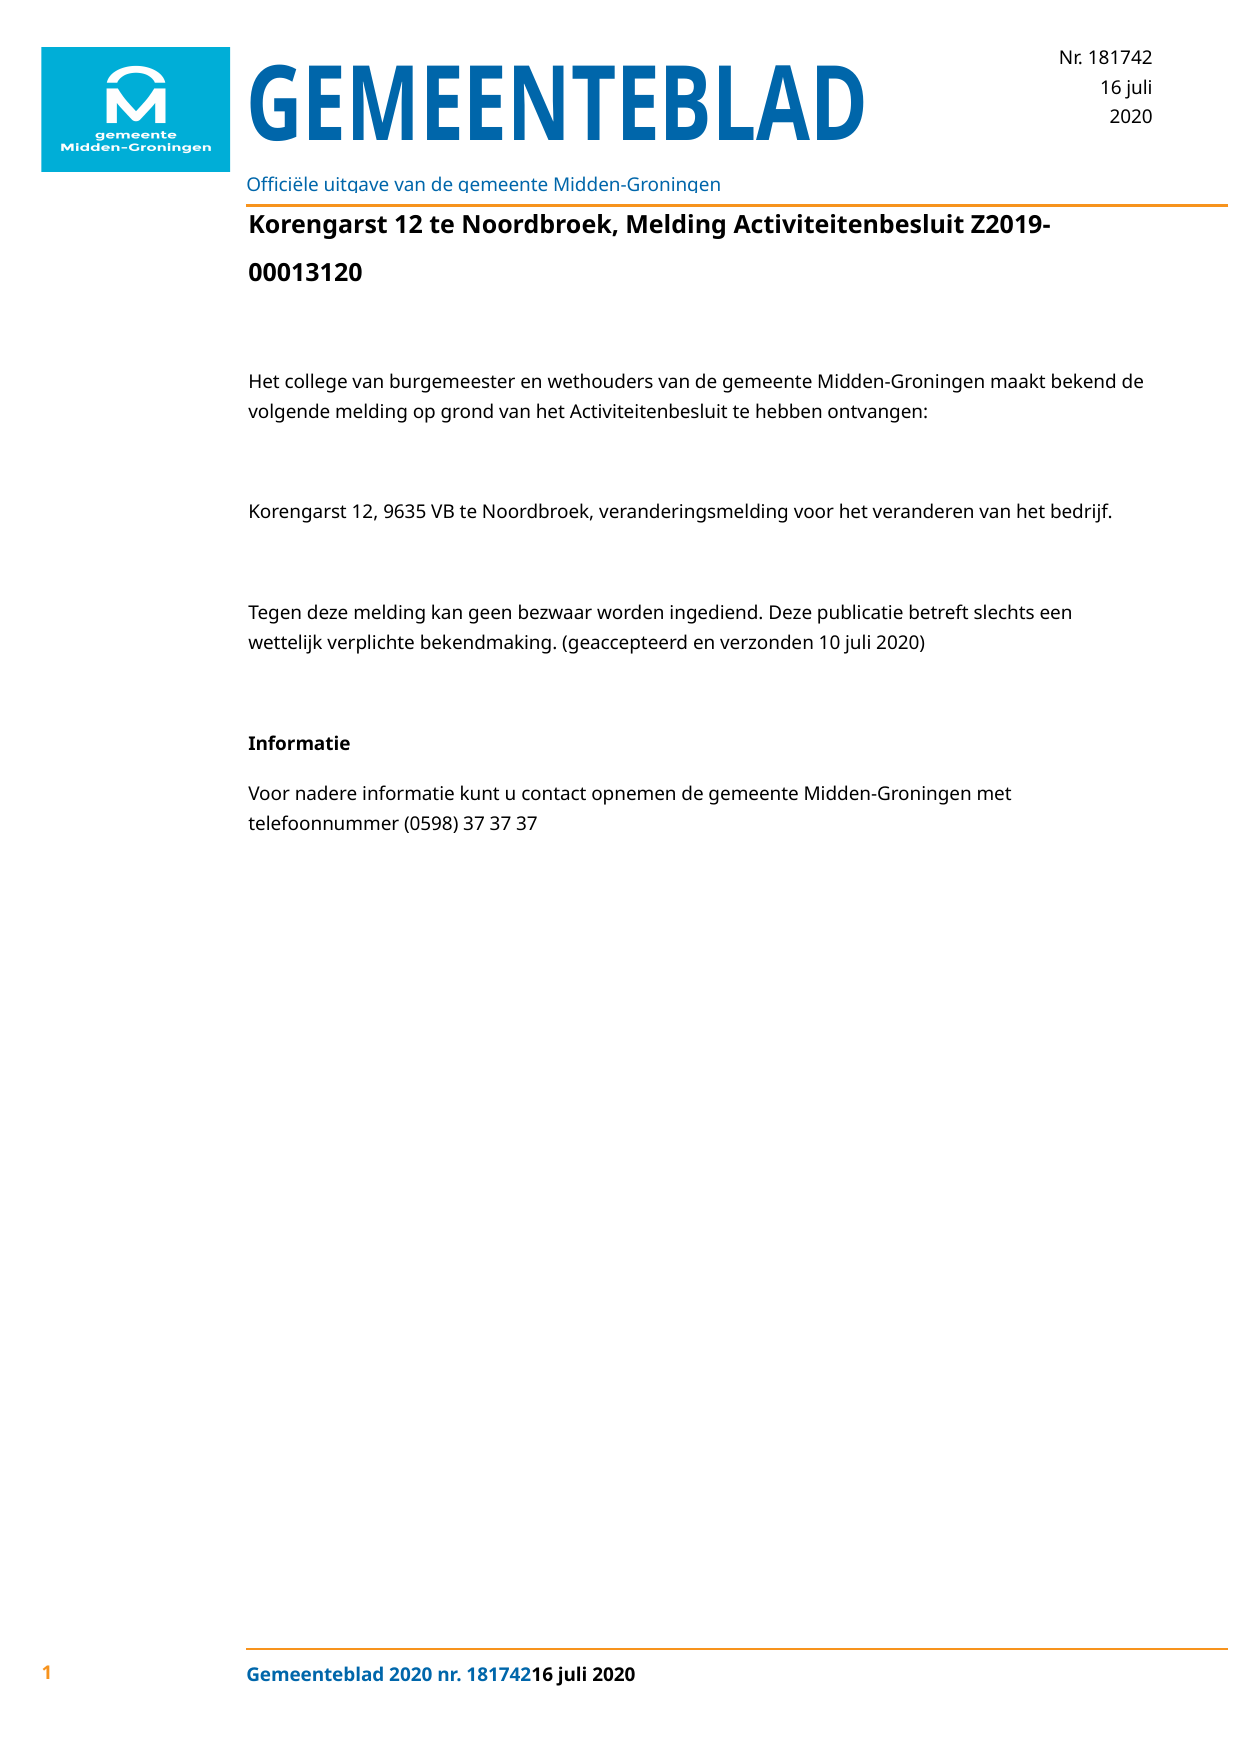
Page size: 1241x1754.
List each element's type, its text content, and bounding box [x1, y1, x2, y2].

text Korengarst 12 te Noordbroek, Melding Activiteitenbesluit Z2019-00013120 [248, 207, 1152, 288]
text Tegen deze melding kan geen bezwaar worden ingediend. Deze publicatie betreft slechts een wettelijk verplichte bekendmaking. (geaccepteerd en verzonden 10 juli 2020) [248, 599, 1152, 655]
text Het college van burgemeester en wethouders van de gemeente Midden-Groningen maakt bekend de volgende melding op grond van het Activiteitenbesluit te hebben ontvangen: [248, 368, 1152, 424]
picture [108, 66, 164, 82]
picture [107, 89, 165, 122]
text Korengarst 12, 9635 VB te Noordbroek, veranderingsmelding voor het veranderen van het bedrijf. [248, 499, 1152, 524]
text Voor nadere informatie kunt u contact opnemen de gemeente Midden-Groningen met telefoonnummer (0598) 37 37 37 [248, 780, 1152, 836]
picture [184, 146, 190, 153]
text Informatie [248, 730, 1152, 756]
